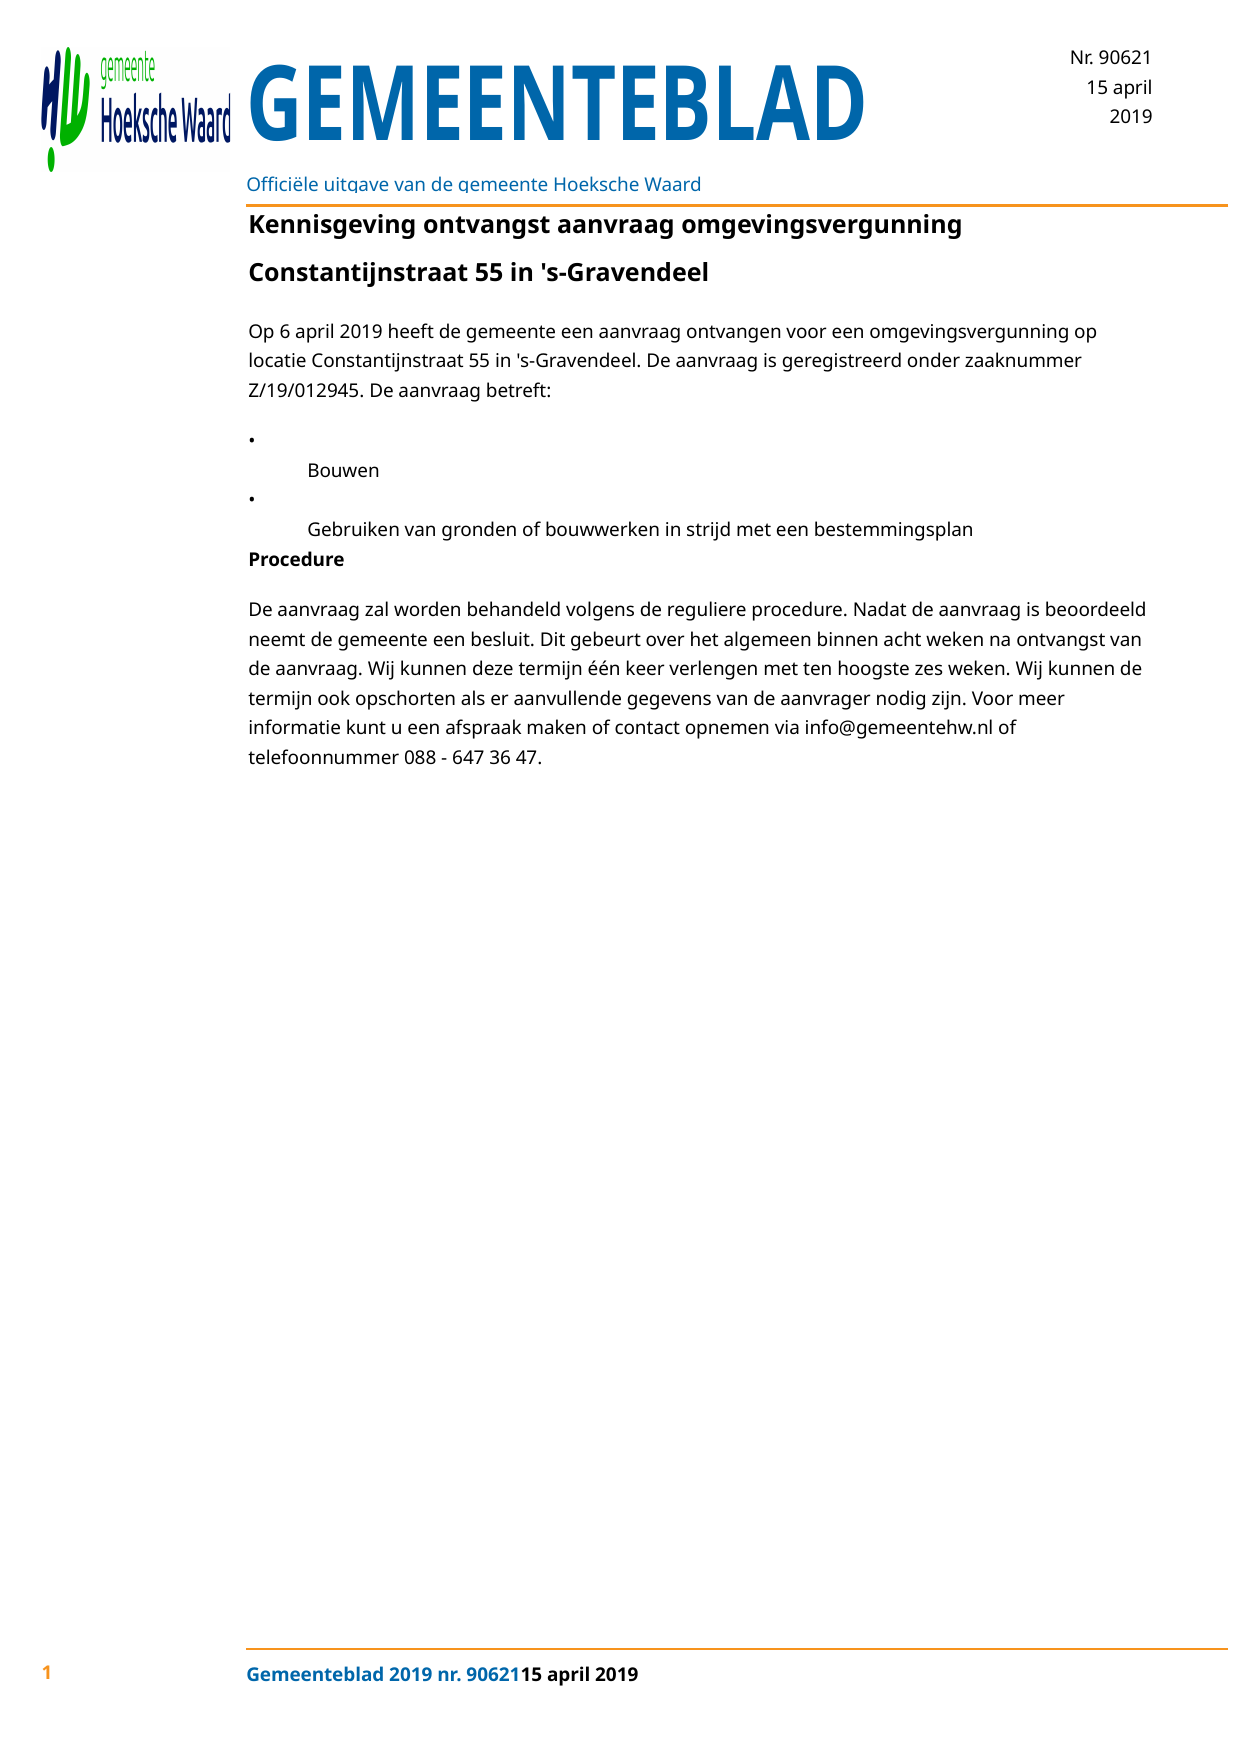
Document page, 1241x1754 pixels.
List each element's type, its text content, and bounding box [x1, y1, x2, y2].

text Kennisgeving ontvangst aanvraag omgevingsvergunning Constantijnstraat 55 in 's-Gravendeel [248, 207, 1152, 288]
text Procedure [248, 546, 1152, 572]
list Gebruiken van gronden of bouwwerken in strijd met een bestemmingsplan [248, 516, 1152, 542]
picture [41, 47, 231, 172]
text Op 6 april 2019 heeft de gemeente een aanvraag ontvangen voor een omgevingsvergunning op locatie Constantijnstraat 55 in 's-Gravendeel. De aanvraag is geregistreerd onder zaaknummer Z/19/012945. De aanvraag betreft: [248, 318, 1152, 403]
list Bouwen [248, 457, 1152, 483]
text De aanvraag zal worden behandeld volgens de reguliere procedure. Nadat de aanvraag is beoordeeld neemt de gemeente een besluit. Dit gebeurt over het algemeen binnen acht weken na ontvangst van de aanvraag. Wij kunnen deze termijn één keer verlengen met ten hoogste zes weken. Wij kunnen de termijn ook opschorten als er aanvullende gegevens van de aanvrager nodig zijn. Voor meer informatie kunt u een afspraak maken of contact opnemen via info@gemeentehw.nl of telefoonnummer 088 - 647 36 47. [248, 596, 1152, 770]
